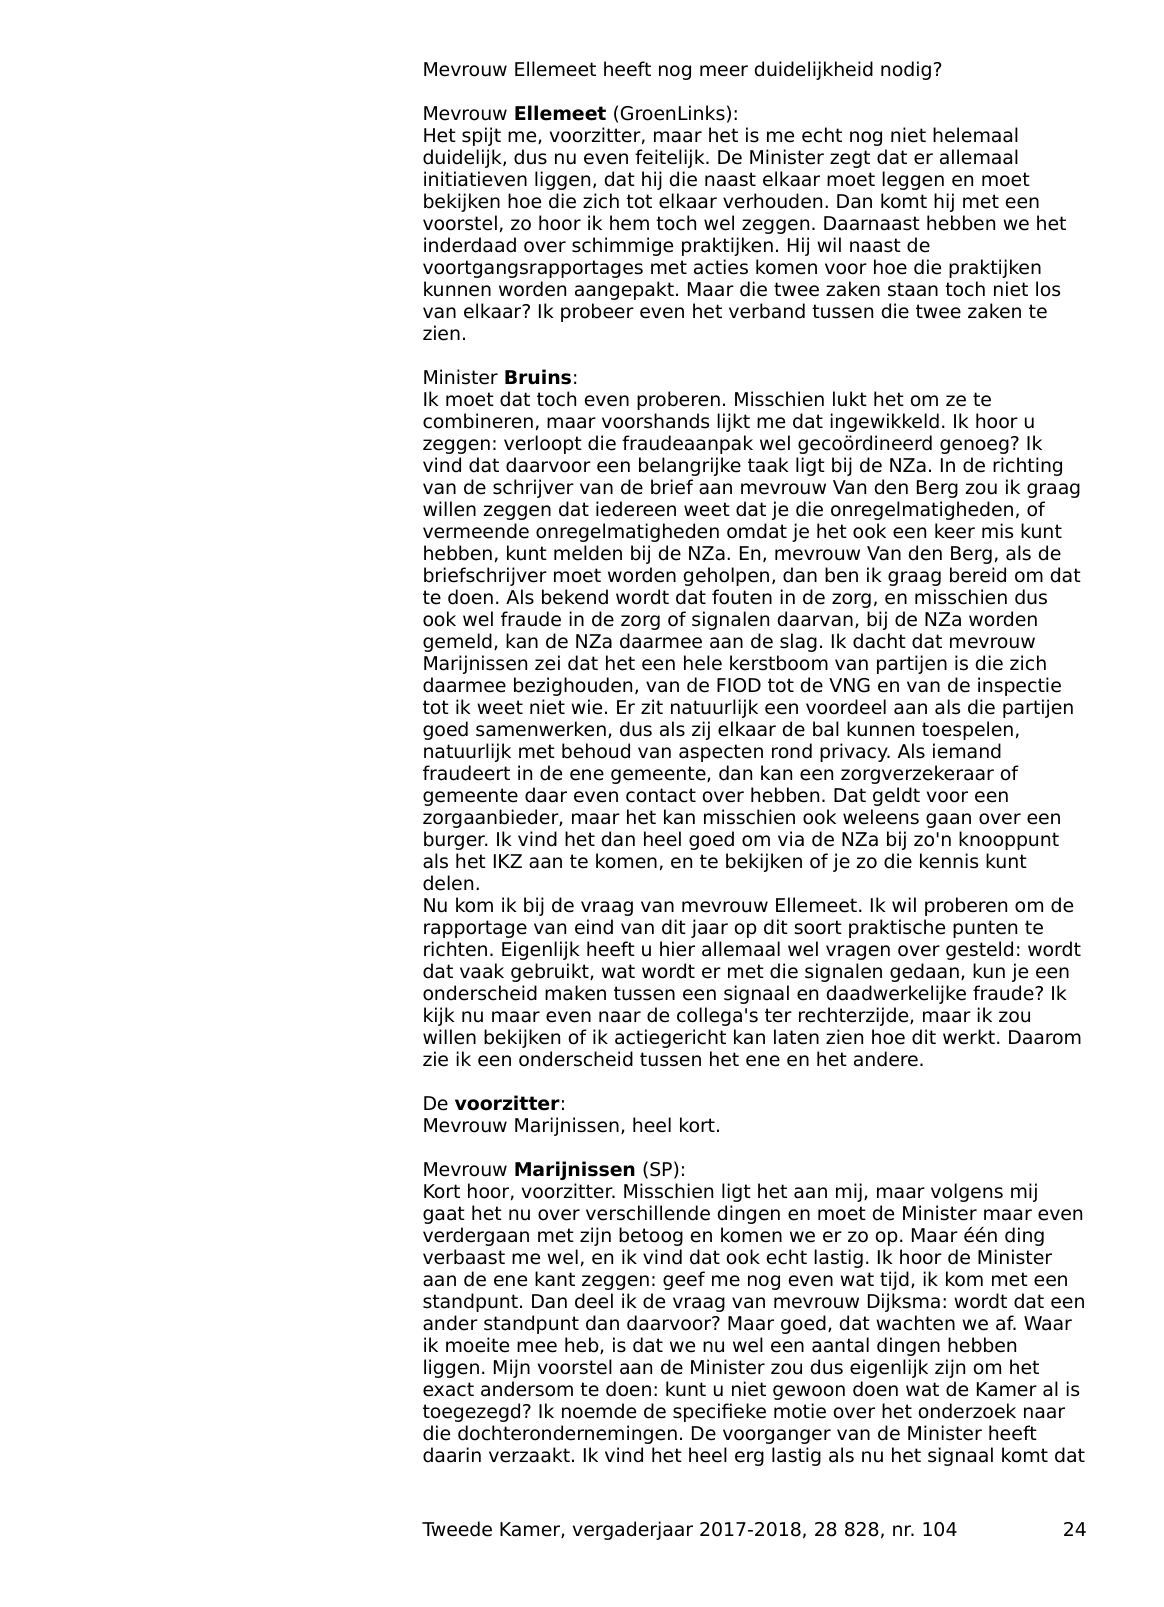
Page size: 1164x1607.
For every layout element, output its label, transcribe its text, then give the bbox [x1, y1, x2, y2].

text De voorzitter: [422, 1093, 1087, 1115]
text Mevrouw Ellemeet (GroenLinks): [422, 103, 1087, 125]
text Mevrouw Marijnissen (SP): [422, 1159, 1087, 1181]
text Minister Bruins: [422, 367, 1087, 389]
text Ik moet dat toch even proberen. Misschien lukt het om ze te combineren, maar voorshands lijkt me dat ingewikkeld. Ik hoor u zeggen: verloopt die fraudeaanpak wel gecoördineerd genoeg? Ik vind dat daarvoor een belangrijke taak ligt bij de NZa. In de richting van de schrijver van de brief aan mevrouw Van den Berg zou ik graag willen zeggen dat iedereen weet dat je die onregelmatigheden, of vermeende onregelmatigheden omdat je het ook een keer mis kunt hebben, kunt melden bij de NZa. En, mevrouw Van den Berg, als de briefschrijver moet worden geholpen, dan ben ik graag bereid om dat te doen. Als bekend wordt dat fouten in de zorg, en misschien dus ook wel fraude in de zorg of signalen daarvan, bij de NZa worden gemeld, kan de NZa daarmee aan de slag. Ik dacht dat mevrouw Marijnissen zei dat het een hele kerstboom van partijen is die zich daarmee bezighouden, van de FIOD tot de VNG en van de inspectie tot ik weet niet wie. Er zit natuurlijk een voordeel aan als die partijen goed samenwerken, dus als zij elkaar de bal kunnen toespelen, natuurlijk met behoud van aspecten rond privacy. Als iemand fraudeert in de ene gemeente, dan kan een zorgverzekeraar of gemeente daar even contact over hebben. Dat geldt voor een zorgaanbieder, maar het kan misschien ook weleens gaan over een burger. Ik vind het dan heel goed om via de NZa bij zo'n knooppunt als het IKZ aan te komen, en te bekijken of je zo die kennis kunt delen. [422, 389, 1087, 895]
text Nu kom ik bij de vraag van mevrouw Ellemeet. Ik wil proberen om de rapportage van eind van dit jaar op dit soort praktische punten te richten. Eigenlijk heeft u hier allemaal wel vragen over gesteld: wordt dat vaak gebruikt, wat wordt er met die signalen gedaan, kun je een onderscheid maken tussen een signaal en daadwerkelijke fraude? Ik kijk nu maar even naar de collega's ter rechterzijde, maar ik zou willen bekijken of ik actiegericht kan laten zien hoe dit werkt. Daarom zie ik een onderscheid tussen het ene en het andere. [422, 895, 1087, 1071]
text Mevrouw Marijnissen, heel kort. [422, 1115, 1087, 1137]
text Mevrouw Ellemeet heeft nog meer duidelijkheid nodig? [422, 59, 1087, 81]
text Kort hoor, voorzitter. Misschien ligt het aan mij, maar volgens mij gaat het nu over verschillende dingen en moet de Minister maar even verdergaan met zijn betoog en komen we er zo op. Maar één ding verbaast me wel, en ik vind dat ook echt lastig. Ik hoor de Minister aan de ene kant zeggen: geef me nog even wat tijd, ik kom met een standpunt. Dan deel ik de vraag van mevrouw Dijksma: wordt dat een ander standpunt dan daarvoor? Maar goed, dat wachten we af. Waar ik moeite mee heb, is dat we nu wel een aantal dingen hebben liggen. Mijn voorstel aan de Minister zou dus eigenlijk zijn om het exact andersom te doen: kunt u niet gewoon doen wat de Kamer al is toegezegd? Ik noemde de specifieke motie over het onderzoek naar die dochterondernemingen. De voorganger van de Minister heeft daarin verzaakt. Ik vind het heel erg lastig als nu het signaal komt dat [422, 1181, 1087, 1467]
text Het spijt me, voorzitter, maar het is me echt nog niet helemaal duidelijk, dus nu even feitelijk. De Minister zegt dat er allemaal initiatieven liggen, dat hij die naast elkaar moet leggen en moet bekijken hoe die zich tot elkaar verhouden. Dan komt hij met een voorstel, zo hoor ik hem toch wel zeggen. Daarnaast hebben we het inderdaad over schimmige praktijken. Hij wil naast de voortgangsrapportages met acties komen voor hoe die praktijken kunnen worden aangepakt. Maar die twee zaken staan toch niet los van elkaar? Ik probeer even het verband tussen die twee zaken te zien. [422, 125, 1087, 345]
